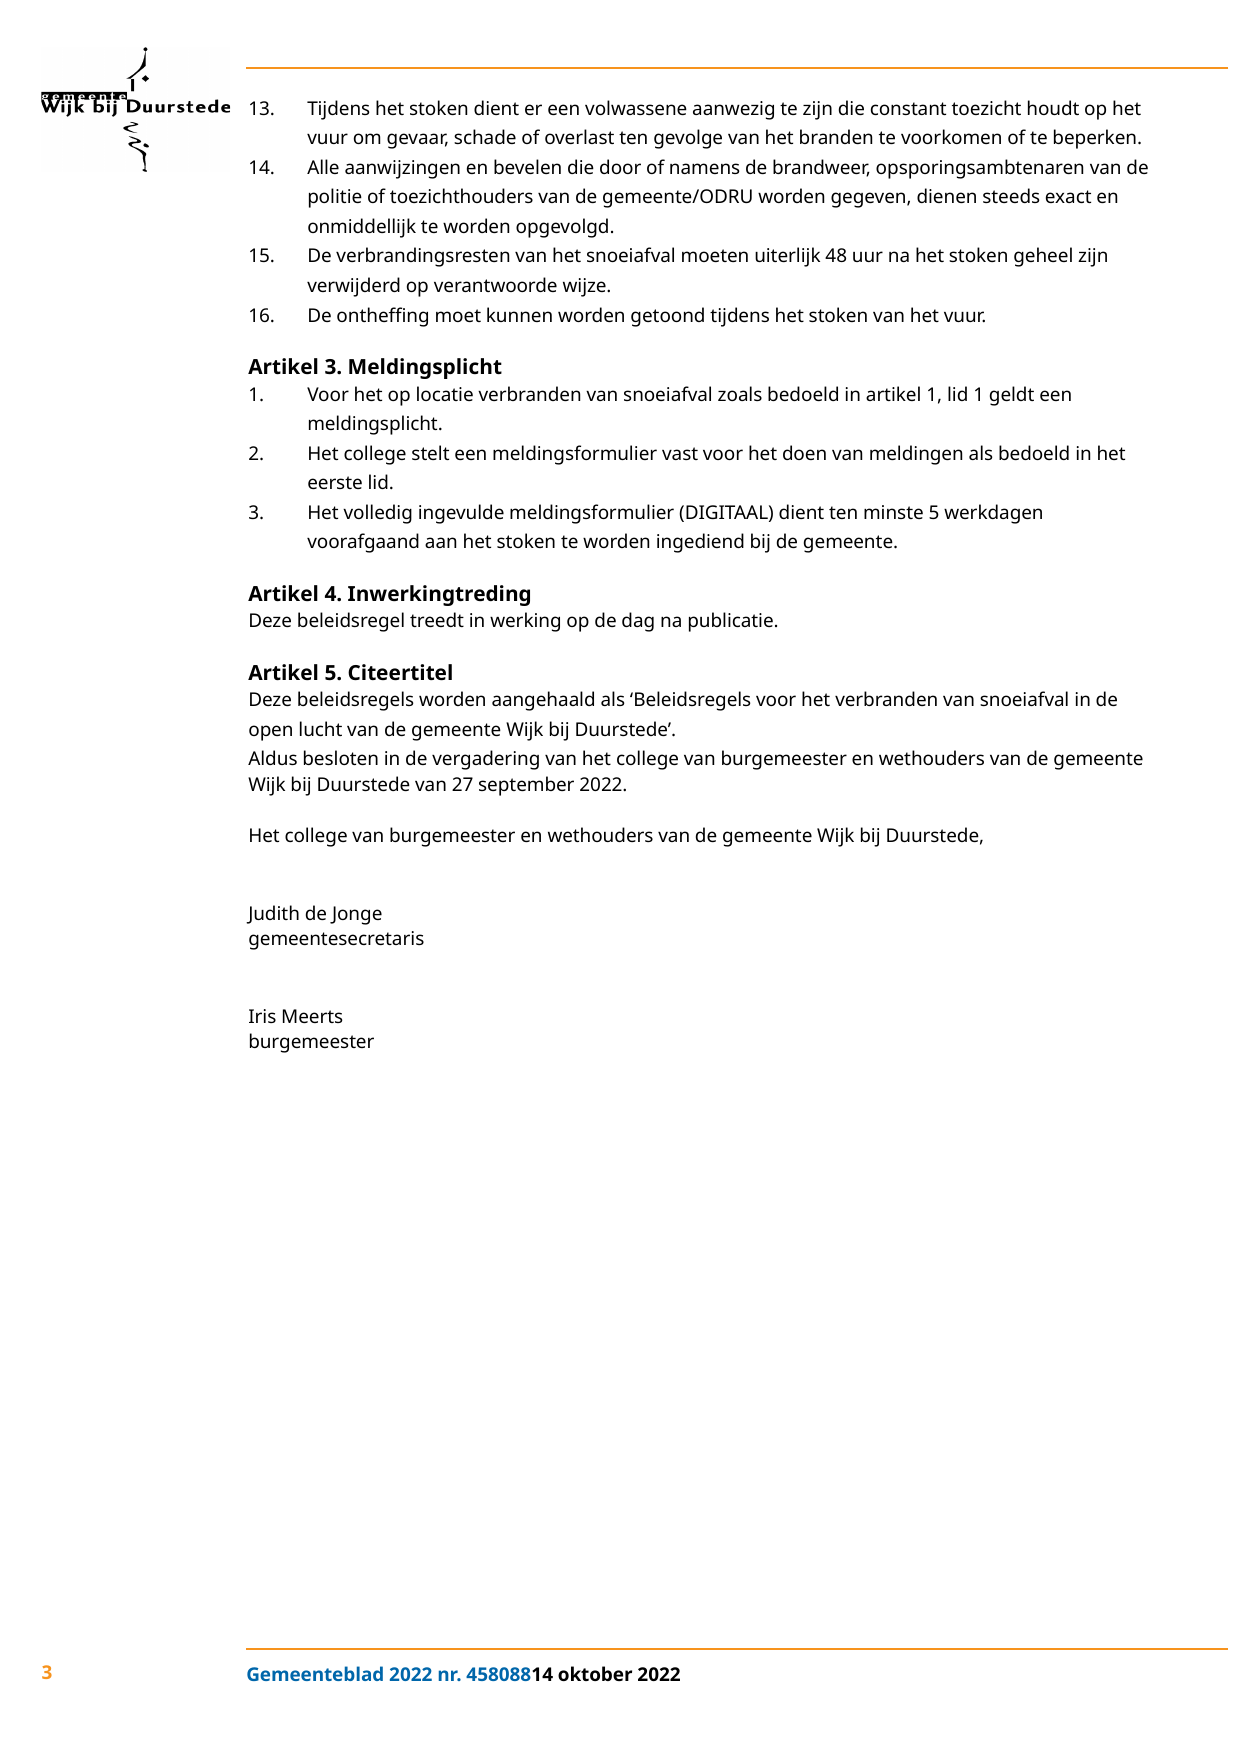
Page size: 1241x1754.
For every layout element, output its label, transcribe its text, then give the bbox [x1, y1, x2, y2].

text Aldus besloten in de vergadering van het college van burgemeester en wethouders van de gemeente Wijk bij Duurstede van 27 september 2022. [248, 746, 1152, 797]
text Judith de Jonge [248, 900, 1152, 926]
picture [41, 47, 231, 172]
text Iris Meerts [248, 1003, 1152, 1028]
text Deze beleidsregels worden aangehaald als ‘Beleidsregels voor het verbranden van snoeiafval in de open lucht van de gemeente Wijk bij Duurstede’. [248, 686, 1152, 742]
text burgemeester [248, 1028, 1152, 1054]
list De ontheffing moet kunnen worden getoond tijdens het stoken van het vuur. [248, 302, 1152, 328]
text Het college van burgemeester en wethouders van de gemeente Wijk bij Duurstede, [248, 823, 1152, 848]
list Het volledig ingevulde meldingsformulier (DIGITAAL) dient ten minste 5 werkdagen voorafgaand aan het stoken te worden ingediend bij de gemeente. [248, 499, 1152, 554]
list Voor het op locatie verbranden van snoeiafval zoals bedoeld in artikel 1, lid 1 geldt een meldingsplicht. [248, 381, 1152, 436]
text Artikel 5. Citeertitel [248, 658, 1152, 686]
text Artikel 4. Inwerkingtreding [248, 579, 1152, 607]
text Artikel 3. Meldingsplicht [248, 352, 1152, 381]
text Deze beleidsregel treedt in werking op de dag na publicatie. [248, 607, 1152, 633]
list Tijdens het stoken dient er een volwassene aanwezig te zijn die constant toezicht houdt op het vuur om gevaar, schade of overlast ten gevolge van het branden te voorkomen of te beperken. [248, 95, 1152, 150]
list De verbrandingsresten van het snoeiafval moeten uiterlijk 48 uur na het stoken geheel zijn verwijderd op verantwoorde wijze. [248, 243, 1152, 298]
text gemeentesecretaris [248, 926, 1152, 951]
list Het college stelt een meldingsformulier vast voor het doen van meldingen als bedoeld in het eerste lid. [248, 440, 1152, 495]
list Alle aanwijzingen en bevelen die door of namens de brandweer, opsporingsambtenaren van de politie of toezichthouders van de gemeente/ODRU worden gegeven, dienen steeds exact en onmiddellijk te worden opgevolgd. [248, 154, 1152, 239]
